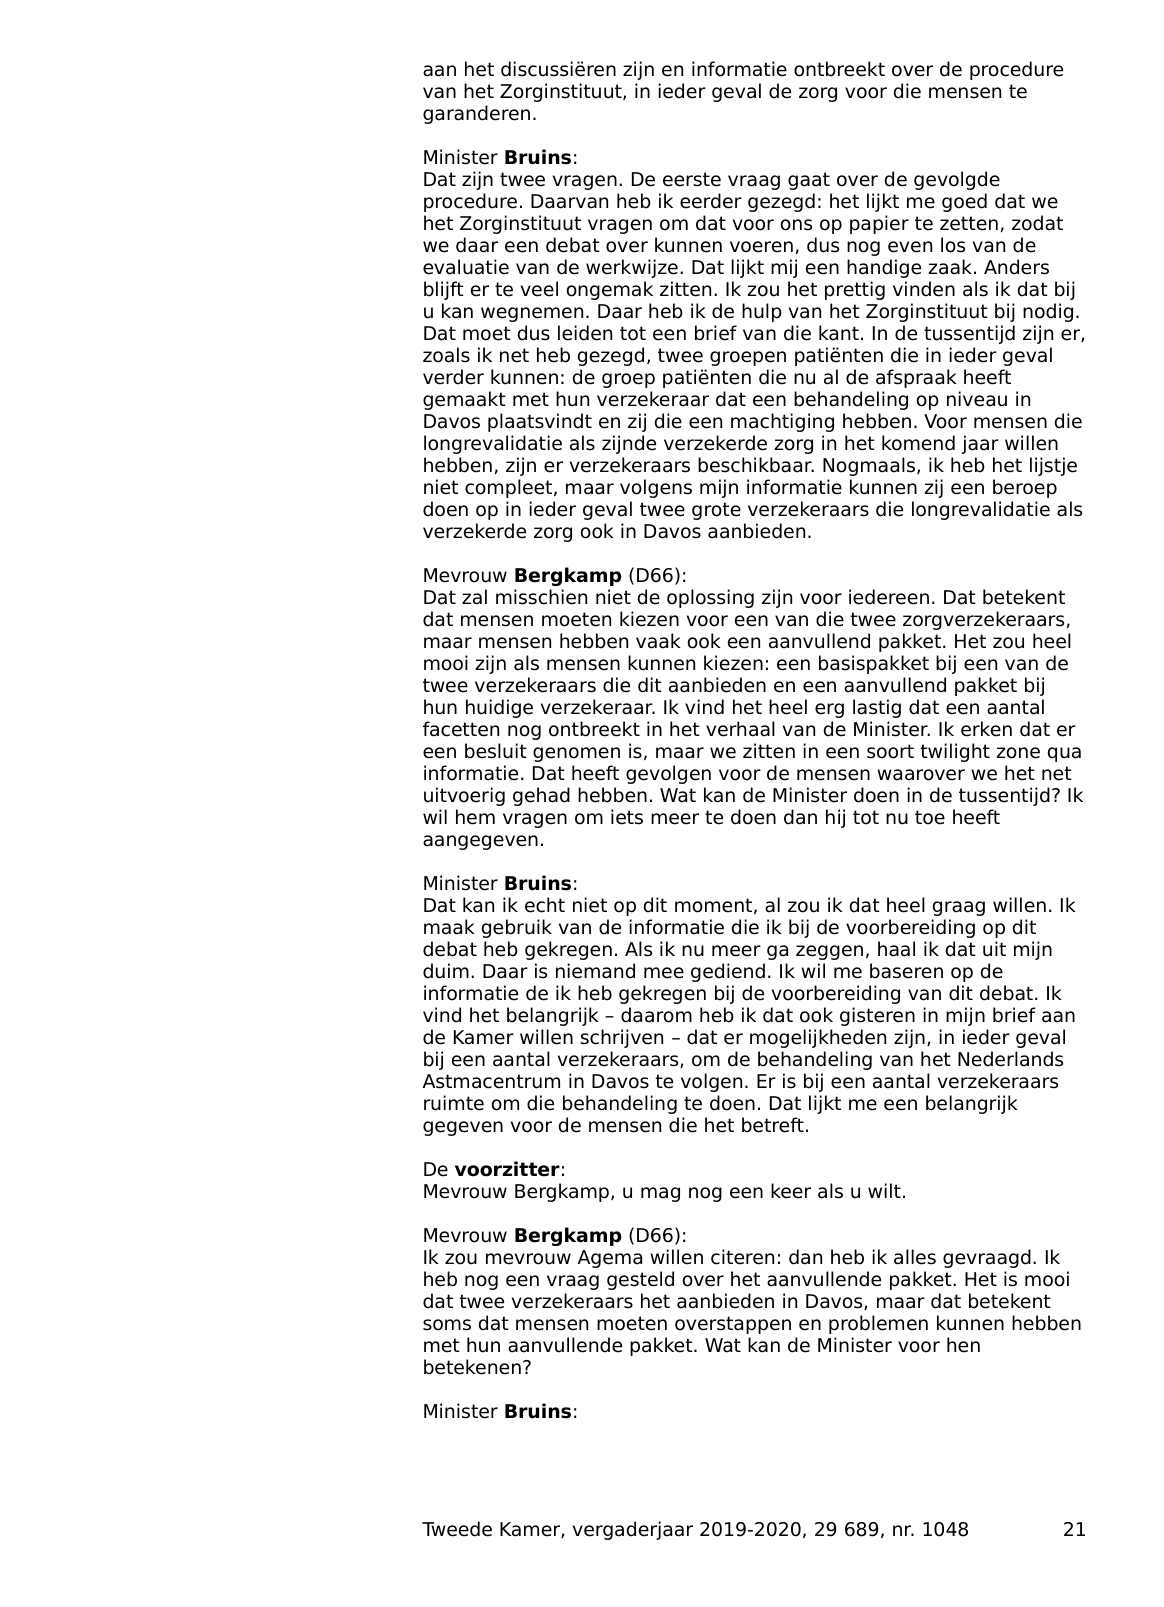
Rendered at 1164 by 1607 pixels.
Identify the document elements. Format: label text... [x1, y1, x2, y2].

text Dat zijn twee vragen. De eerste vraag gaat over de gevolgde procedure. Daarvan heb ik eerder gezegd: het lijkt me goed dat we het Zorginstituut vragen om dat voor ons op papier te zetten, zodat we daar een debat over kunnen voeren, dus nog even los van de evaluatie van de werkwijze. Dat lijkt mij een handige zaak. Anders blijft er te veel ongemak zitten. Ik zou het prettig vinden als ik dat bij u kan wegnemen. Daar heb ik de hulp van het Zorginstituut bij nodig. Dat moet dus leiden tot een brief van die kant. In de tussentijd zijn er, zoals ik net heb gezegd, twee groepen patiënten die in ieder geval verder kunnen: de groep patiënten die nu al de afspraak heeft gemaakt met hun verzekeraar dat een behandeling op niveau in Davos plaatsvindt en zij die een machtiging hebben. Voor mensen die longrevalidatie als zijnde verzekerde zorg in het komend jaar willen hebben, zijn er verzekeraars beschikbaar. Nogmaals, ik heb het lijstje niet compleet, maar volgens mijn informatie kunnen zij een beroep doen op in ieder geval twee grote verzekeraars die longrevalidatie als verzekerde zorg ook in Davos aanbieden. [422, 169, 1087, 543]
text Minister Bruins: [422, 147, 1087, 169]
text Ik zou mevrouw Agema willen citeren: dan heb ik alles gevraagd. Ik heb nog een vraag gesteld over het aanvullende pakket. Het is mooi dat twee verzekeraars het aanbieden in Davos, maar dat betekent soms dat mensen moeten overstappen en problemen kunnen hebben met hun aanvullende pakket. Wat kan de Minister voor hen betekenen? [422, 1247, 1087, 1379]
text Mevrouw Bergkamp (D66): [422, 1225, 1087, 1247]
text Minister Bruins: [422, 873, 1087, 895]
text Mevrouw Bergkamp, u mag nog een keer als u wilt. [422, 1181, 1087, 1203]
text Mevrouw Bergkamp (D66): [422, 565, 1087, 587]
text aan het discussiëren zijn en informatie ontbreekt over de procedure van het Zorginstituut, in ieder geval de zorg voor die mensen te garanderen. [422, 59, 1087, 125]
text De voorzitter: [422, 1159, 1087, 1181]
text Dat kan ik echt niet op dit moment, al zou ik dat heel graag willen. Ik maak gebruik van de informatie die ik bij de voorbereiding op dit debat heb gekregen. Als ik nu meer ga zeggen, haal ik dat uit mijn duim. Daar is niemand mee gediend. Ik wil me baseren op de informatie de ik heb gekregen bij de voorbereiding van dit debat. Ik vind het belangrijk – daarom heb ik dat ook gisteren in mijn brief aan de Kamer willen schrijven – dat er mogelijkheden zijn, in ieder geval bij een aantal verzekeraars, om de behandeling van het Nederlands Astmacentrum in Davos te volgen. Er is bij een aantal verzekeraars ruimte om die behandeling te doen. Dat lijkt me een belangrijk gegeven voor de mensen die het betreft. [422, 895, 1087, 1137]
text Dat zal misschien niet de oplossing zijn voor iedereen. Dat betekent dat mensen moeten kiezen voor een van die twee zorgverzekeraars, maar mensen hebben vaak ook een aanvullend pakket. Het zou heel mooi zijn als mensen kunnen kiezen: een basispakket bij een van de twee verzekeraars die dit aanbieden en een aanvullend pakket bij hun huidige verzekeraar. Ik vind het heel erg lastig dat een aantal facetten nog ontbreekt in het verhaal van de Minister. Ik erken dat er een besluit genomen is, maar we zitten in een soort twilight zone qua informatie. Dat heeft gevolgen voor de mensen waarover we het net uitvoerig gehad hebben. Wat kan de Minister doen in de tussentijd? Ik wil hem vragen om iets meer te doen dan hij tot nu toe heeft aangegeven. [422, 587, 1087, 851]
text Minister Bruins: [422, 1401, 1087, 1423]
